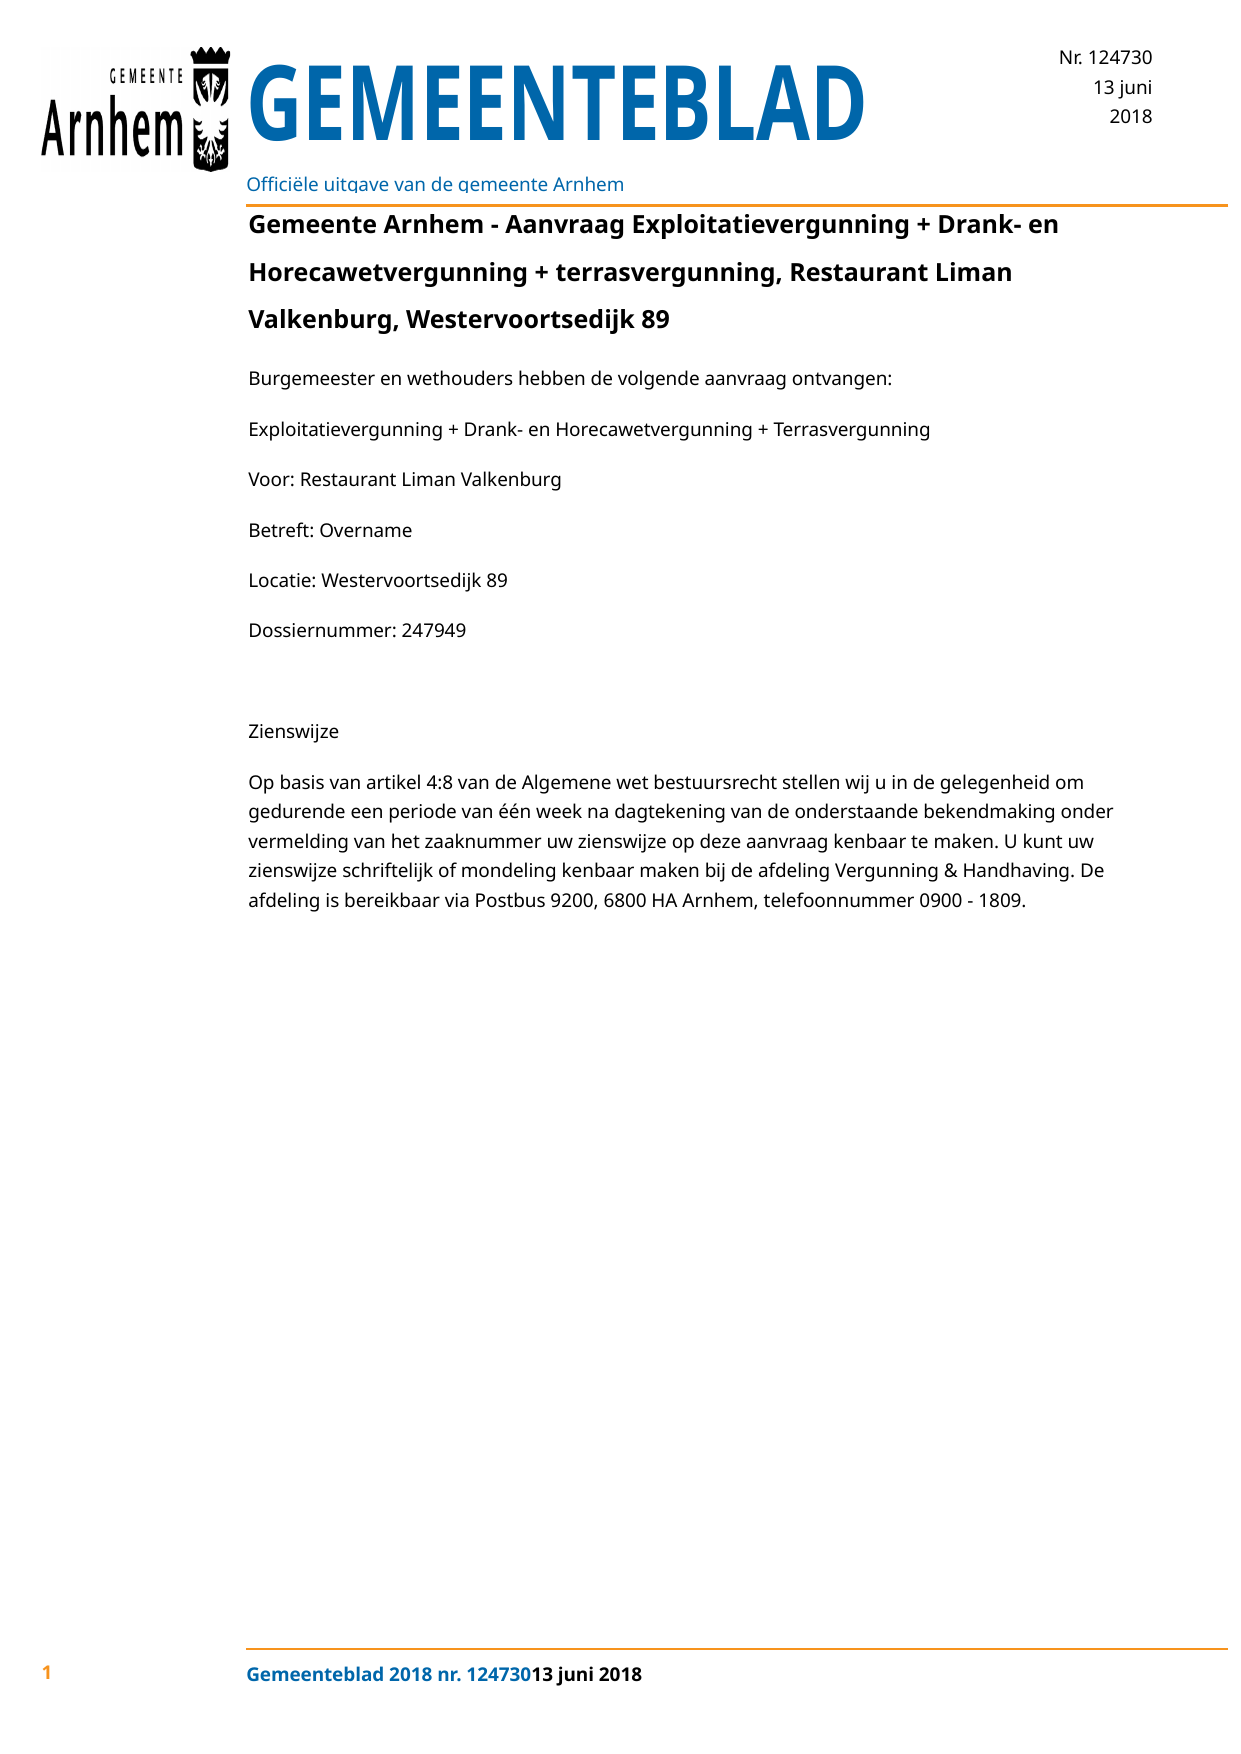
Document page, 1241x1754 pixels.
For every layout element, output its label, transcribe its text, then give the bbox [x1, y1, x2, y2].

text Burgemeester en wethouders hebben de volgende aanvraag ontvangen: [248, 366, 1152, 391]
text Op basis van artikel 4:8 van de Algemene wet bestuursrecht stellen wij u in de gelegenheid om gedurende een periode van één week na dagtekening van de onderstaande bekendmaking onder vermelding van het zaaknummer uw zienswijze op deze aanvraag kenbaar te maken. U kunt uw zienswijze schriftelijk of mondeling kenbaar maken bij de afdeling Vergunning & Handhaving. De afdeling is bereikbaar via Postbus 9200, 6800 HA Arnhem, telefoonnummer 0900 - 1809. [248, 769, 1152, 913]
picture [41, 47, 231, 172]
text Gemeente Arnhem - Aanvraag Exploitatievergunning + Drank- en Horecawetvergunning + terrasvergunning, Restaurant Liman Valkenburg, Westervoortsedijk 89 [248, 207, 1152, 336]
text Voor: Restaurant Liman Valkenburg [248, 466, 1152, 492]
text Locatie: Westervoortsedijk 89 [248, 567, 1152, 593]
text Betreft: Overname [248, 517, 1152, 542]
text Dossiernummer: 247949 [248, 618, 1152, 643]
text Zienswijze [248, 718, 1152, 744]
text Exploitatievergunning + Drank- en Horecawetvergunning + Terrasvergunning [248, 416, 1152, 442]
